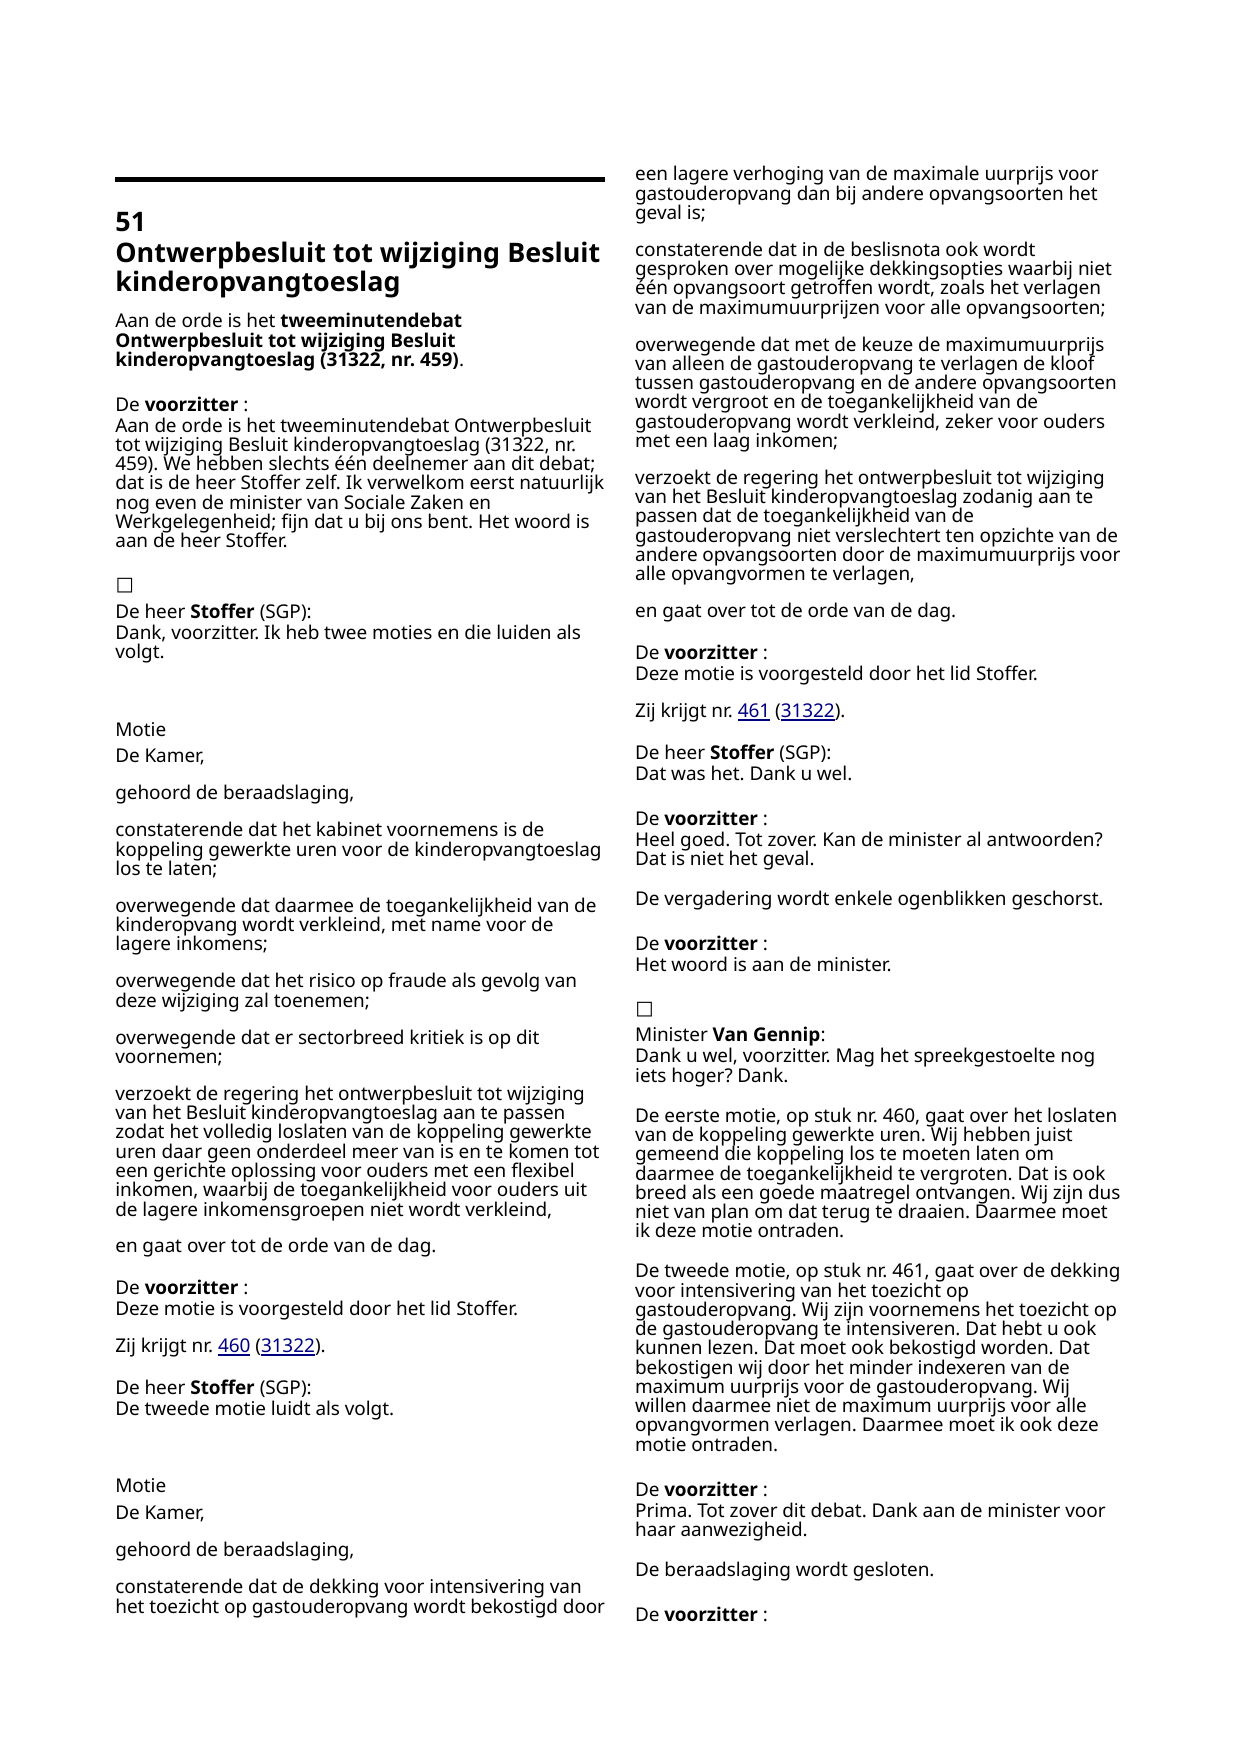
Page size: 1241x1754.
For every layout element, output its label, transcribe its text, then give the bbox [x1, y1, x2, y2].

text verzoekt de regering het ontwerpbesluit tot wijziging van het Besluit kinderopvangtoeslag zodanig aan te passen dat de toegankelijkheid van de gastouderopvang niet verslechtert ten opzichte van de andere opvangsoorten door de maximumuurprijs voor alle opvangvormen te verlagen, [635, 469, 1125, 584]
text De voorzitter : [115, 391, 605, 417]
text Motie [115, 716, 605, 741]
text ⬜ [635, 996, 1125, 1022]
text Dat was het. Dank u wel. [635, 765, 1125, 784]
text Het woord is aan de minister. [635, 956, 1125, 975]
text ⬜ [115, 572, 605, 598]
text 51 [115, 203, 605, 239]
text overwegende dat het risico op fraude als gevolg van deze wijziging zal toenemen; [115, 972, 605, 1011]
text Prima. Tot zover dit debat. Dank aan de minister voor haar aanwezigheid. [635, 1502, 1125, 1540]
text De Kamer, [115, 747, 605, 767]
text De voorzitter : [635, 805, 1125, 831]
text overwegende dat met de keuze de maximumuurprijs van alleen de gastouderopvang te verlagen de kloof tussen gastouderopvang en de andere opvangsoorten wordt vergroot en de toegankelijkheid van de gastouderopvang wordt verkleind, zeker voor ouders met een laag inkomen; [635, 336, 1125, 451]
text Zij krijgt nr. 460 (31322). [115, 1337, 605, 1356]
text overwegende dat daarmee de toegankelijkheid van de kinderopvang wordt verkleind, met name voor de lagere inkomens; [115, 897, 605, 955]
text en gaat over tot de orde van de dag. [115, 1237, 605, 1257]
text De voorzitter : [115, 1274, 605, 1300]
text De beraadslaging wordt gesloten. [635, 1561, 1125, 1580]
text De eerste motie, op stuk nr. 460, gaat over het loslaten van de koppeling gewerkte uren. Wij hebben juist gemeend die koppeling los te moeten laten om daarmee de toegankelijkheid te vergroten. Dat is ook breed als een goede maatregel ontvangen. Wij zijn dus niet van plan om dat terug te draaien. Daarmee moet ik deze motie ontraden. [635, 1107, 1125, 1242]
text en gaat over tot de orde van de dag. [635, 602, 1125, 622]
text Deze motie is voorgesteld door het lid Stoffer. [115, 1300, 605, 1319]
text De tweede motie, op stuk nr. 461, gaat over de dekking voor intensivering van het toezicht op gastouderopvang. Wij zijn voornemens het toezicht op de gastouderopvang te intensiveren. Dat hebt u ook kunnen lezen. Dat moet ook bekostigd worden. Dat bekostigen wij door het minder indexeren van de maximum uurprijs voor de gastouderopvang. Wij willen daarmee niet de maximum uurprijs voor alle opvangvormen verlagen. Daarmee moet ik ook deze motie ontraden. [635, 1262, 1125, 1455]
text Zij krijgt nr. 461 (31322). [635, 702, 1125, 721]
text De voorzitter : [635, 1601, 1125, 1627]
text Deze motie is voorgesteld door het lid Stoffer. [635, 665, 1125, 684]
text De heer Stoffer (SGP): [115, 1374, 605, 1400]
text De tweede motie luidt als volgt. [115, 1400, 605, 1419]
text De heer Stoffer (SGP): [635, 739, 1125, 765]
text De vergadering wordt enkele ogenblikken geschorst. [635, 890, 1125, 909]
text Heel goed. Tot zover. Kan de minister al antwoorden? Dat is niet het geval. [635, 831, 1125, 869]
text verzoekt de regering het ontwerpbesluit tot wijziging van het Besluit kinderopvangtoeslag aan te passen zodat het volledig loslaten van de koppeling gewerkte uren daar geen onderdeel meer van is en te komen tot een gerichte oplossing voor ouders met een flexibel inkomen, waarbij de toegankelijkheid voor ouders uit de lagere inkomensgroepen niet wordt verkleind, [115, 1085, 605, 1220]
text gehoord de beraadslaging, [115, 784, 605, 804]
text Dank, voorzitter. Ik heb twee moties en die luiden als volgt. [115, 624, 605, 662]
text De heer Stoffer (SGP): [115, 598, 605, 624]
text overwegende dat er sectorbreed kritiek is op dit voornemen; [115, 1029, 605, 1067]
text constaterende dat het kabinet voornemens is de koppeling gewerkte uren voor de kinderopvangtoeslag los te laten; [115, 821, 605, 879]
text Dank u wel, voorzitter. Mag het spreekgestoelte nog iets hoger? Dank. [635, 1047, 1125, 1086]
text De voorzitter : [635, 1476, 1125, 1502]
text De voorzitter : [635, 639, 1125, 665]
text constaterende dat in de beslisnota ook wordt gesproken over mogelijke dekkingsopties waarbij niet één opvangsoort getroffen wordt, zoals het verlagen van de maximumuurprijzen voor alle opvangsoorten; [635, 241, 1125, 318]
text Motie [115, 1473, 605, 1498]
text Ontwerpbesluit tot wijziging Besluit kinderopvangtoeslag [115, 239, 605, 312]
text De voorzitter : [635, 930, 1125, 956]
text een lagere verhoging van de maximale uurprijs voor gastouderopvang dan bij andere opvangsoorten het geval is; [635, 165, 1125, 223]
text Aan de orde is het tweeminutendebat Ontwerpbesluit tot wijziging Besluit kinderopvangtoeslag (31322, nr. 459). [115, 312, 605, 370]
text De Kamer, [115, 1504, 605, 1524]
text Aan de orde is het tweeminutendebat Ontwerpbesluit tot wijziging Besluit kinderopvangtoeslag (31322, nr. 459). We hebben slechts één deelnemer aan dit debat; dat is de heer Stoffer zelf. Ik verwelkom eerst natuurlijk nog even de minister van Sociale Zaken en Werkgelegenheid; fijn dat u bij ons bent. Het woord is aan de heer Stoffer. [115, 417, 605, 551]
text gehoord de beraadslaging, [115, 1541, 605, 1561]
text Minister Van Gennip: [635, 1022, 1125, 1047]
text constaterende dat de dekking voor intensivering van het toezicht op gastouderopvang wordt bekostigd door [115, 1578, 605, 1617]
